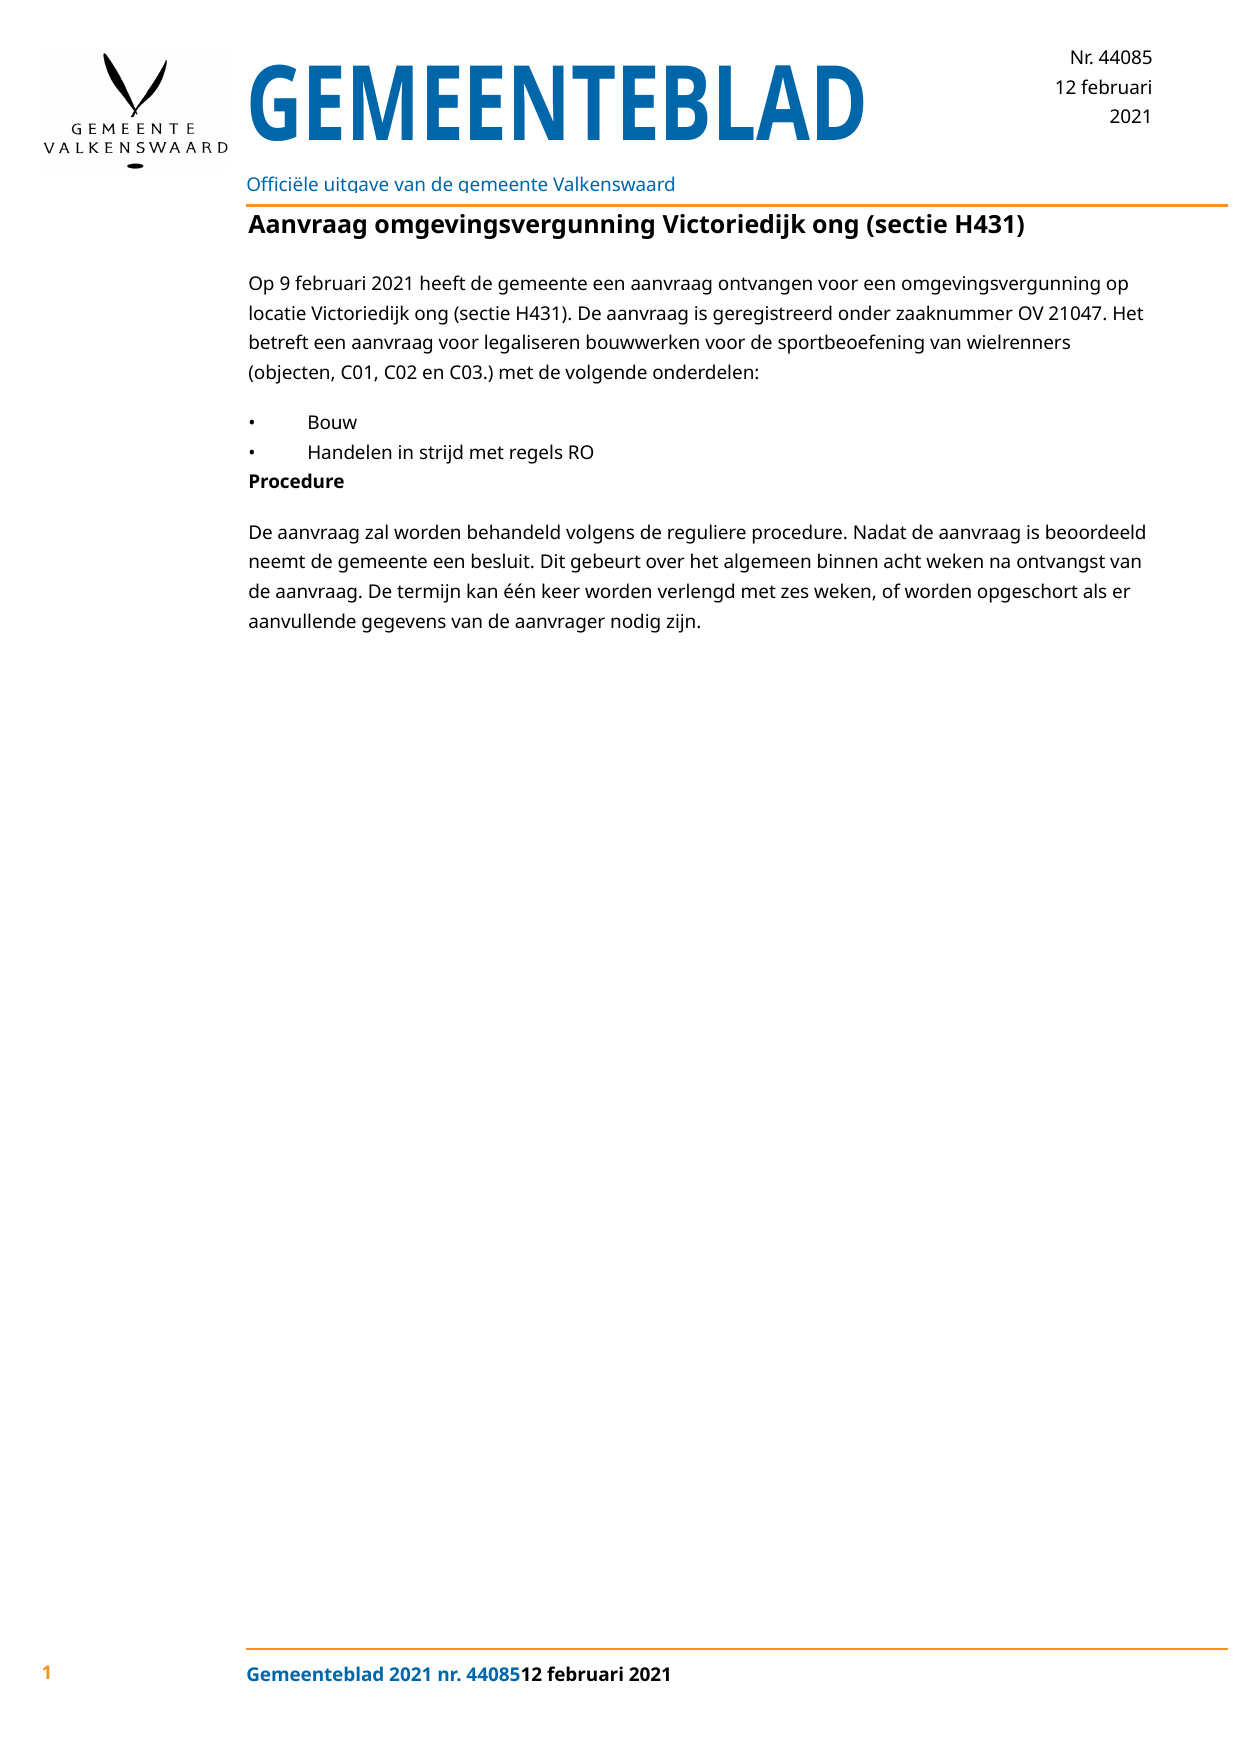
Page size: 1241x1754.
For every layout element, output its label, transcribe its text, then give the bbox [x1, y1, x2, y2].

text Aanvraag omgevingsvergunning Victoriedijk ong (sectie H431) [248, 207, 1152, 241]
text Procedure [248, 469, 1152, 494]
text De aanvraag zal worden behandeld volgens de reguliere procedure. Nadat de aanvraag is beoordeeld neemt de gemeente een besluit. Dit gebeurt over het algemeen binnen acht weken na ontvangst van de aanvraag. De termijn kan één keer worden verlengd met zes weken, of worden opgeschort als er aanvullende gegevens van de aanvrager nodig zijn. [248, 519, 1152, 633]
picture [41, 47, 231, 172]
text Op 9 februari 2021 heeft de gemeente een aanvraag ontvangen voor een omgevingsvergunning op locatie Victoriedijk ong (sectie H431). De aanvraag is geregistreerd onder zaaknummer OV 21047. Het betreft een aanvraag voor legaliseren bouwwerken voor de sportbeoefening van wielrenners (objecten, C01, C02 en C03.) met de volgende onderdelen: [248, 270, 1152, 385]
list Handelen in strijd met regels RO [248, 439, 1152, 465]
list Bouw [248, 409, 1152, 435]
